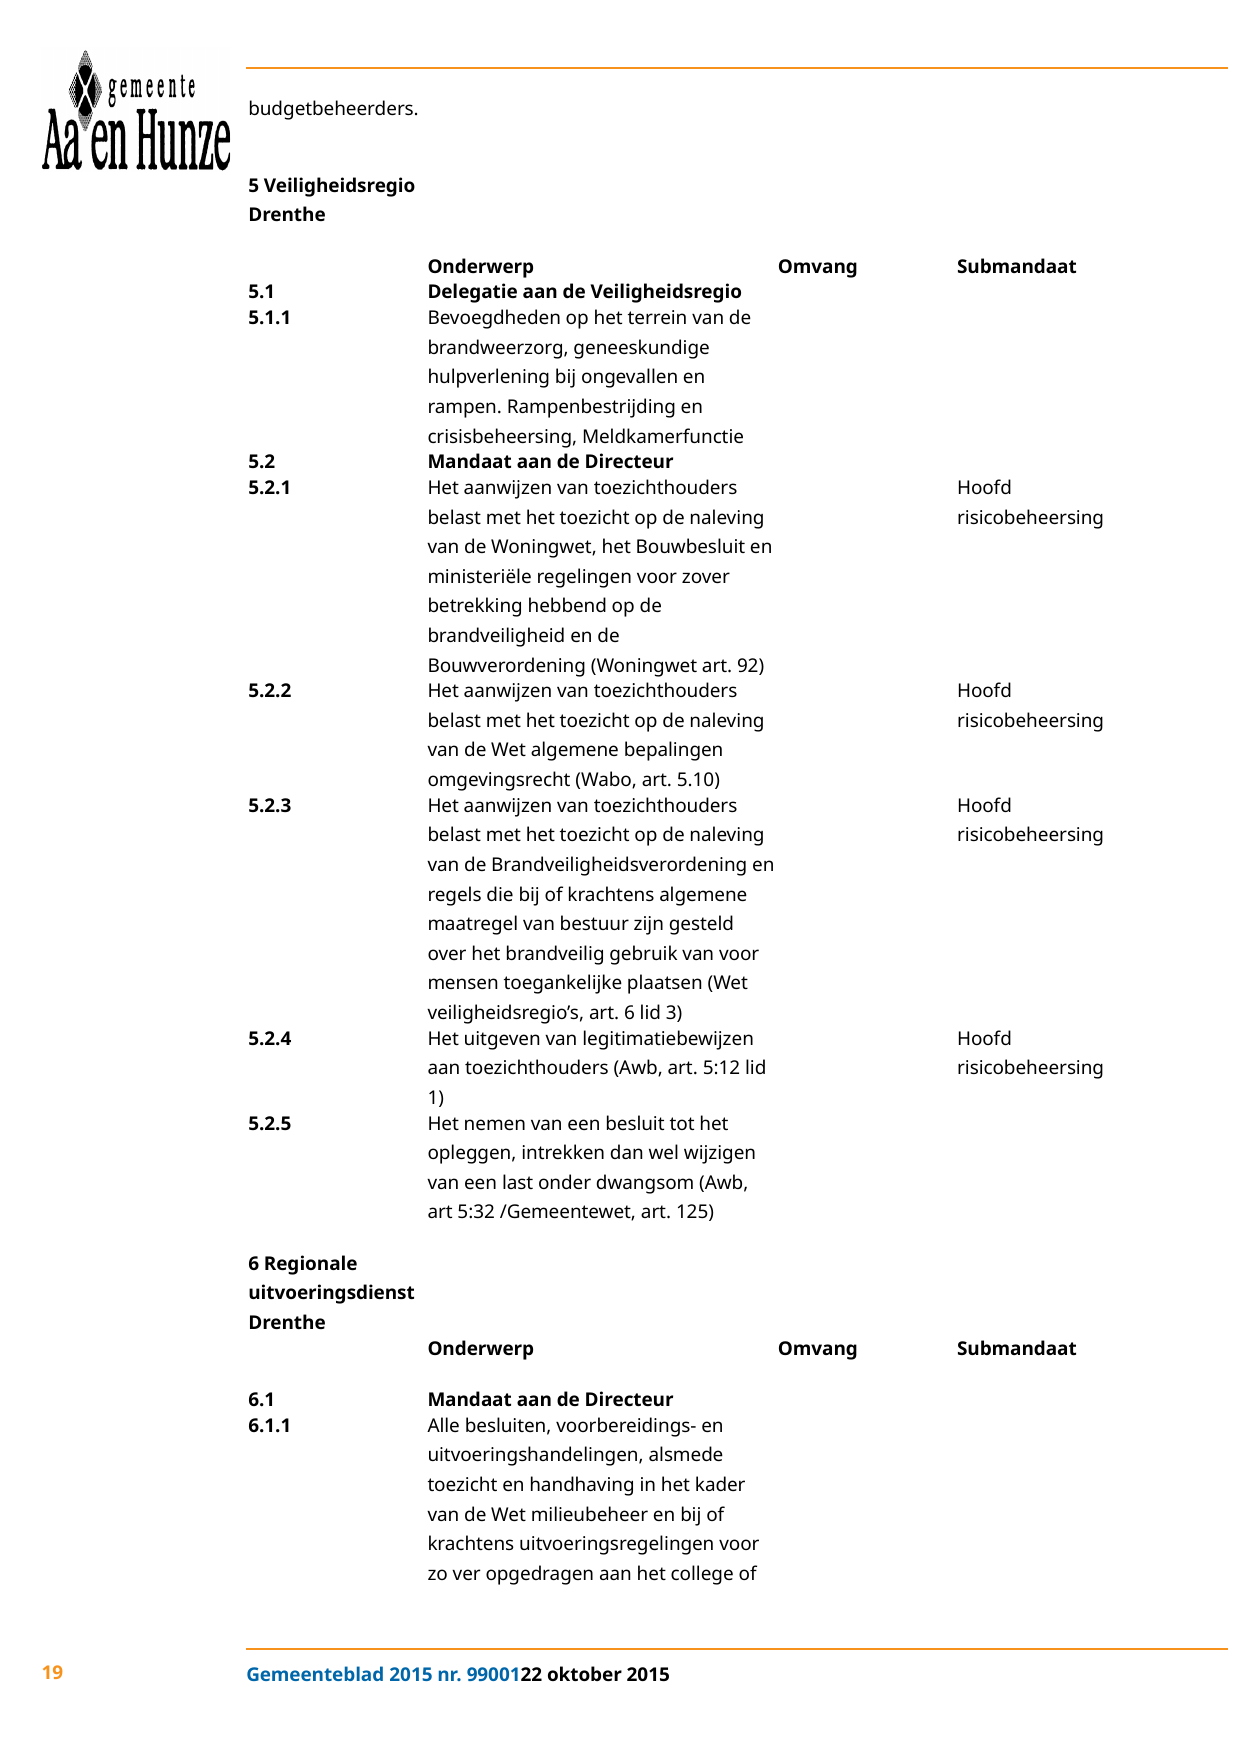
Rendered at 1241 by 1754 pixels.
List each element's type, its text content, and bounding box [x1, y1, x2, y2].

table_cell Omvang [778, 253, 957, 279]
table_cell [778, 305, 957, 448]
table_cell [778, 1412, 957, 1586]
table_cell [248, 253, 427, 279]
table_cell Onderwerp [427, 253, 778, 279]
table_cell Het aanwijzen van toezichthouders belast met het toezicht op de naleving van de Woningwet, het Bouwbesluit en ministeriële regelingen voor zover betrekking hebbend op de brandveiligheid en de Bouwverordening (Woningwet art. 92) [427, 474, 778, 677]
table_cell budgetbeheerders. [248, 95, 427, 121]
table_cell 6.1.1 [248, 1412, 427, 1586]
table_cell Het aanwijzen van toezichthouders belast met het toezicht op de naleving van de Wet algemene bepalingen omgevingsrecht (Wabo, art. 5.10) [427, 678, 778, 792]
table_cell [248, 1335, 427, 1361]
table_cell 5.2.2 [248, 678, 427, 792]
table_cell [957, 1412, 1152, 1586]
table_cell [778, 678, 957, 792]
table_cell Omvang [778, 1335, 957, 1361]
table_cell Het nemen van een besluit tot het opleggen, intrekken dan wel wijzigen van een last onder dwangsom (Awb, art 5:32 /Gemeentewet, art. 125) [427, 1110, 778, 1224]
table_cell [957, 1224, 1152, 1250]
picture [41, 47, 231, 172]
table_cell [778, 1025, 957, 1110]
table_cell [427, 1361, 778, 1386]
table_cell Bevoegdheden op het terrein van de brandweerzorg, geneeskundige hulpverlening bij ongevallen en rampen. Rampenbestrijding en crisisbeheersing, Meldkamerfunctie [427, 305, 778, 448]
table_cell [427, 1224, 778, 1250]
table_cell Hoofd risicobeheersing [957, 1025, 1152, 1110]
table_cell [778, 1361, 957, 1386]
table_cell Delegatie aan de Veiligheidsregio [427, 279, 778, 304]
table_cell Hoofd risicobeheersing [957, 678, 1152, 792]
table_cell [778, 792, 957, 1025]
table_cell 5.1 [248, 279, 427, 304]
table_cell [957, 1361, 1152, 1386]
table_cell [957, 305, 1152, 448]
table_cell Onderwerp [427, 1335, 778, 1361]
table_cell 5.2.1 [248, 474, 427, 677]
table_cell Alle besluiten, voorbereidings- en uitvoeringshandelingen, alsmede toezicht en handhaving in het kader van de Wet milieubeheer en bij of krachtens uitvoeringsregelingen voor zo ver opgedragen aan het college of [427, 1412, 778, 1586]
table_cell [427, 227, 778, 253]
table_cell Hoofd risicobeheersing [957, 792, 1152, 1025]
table_cell [778, 1110, 957, 1224]
table_cell 6 Regionale uitvoeringsdienst Drenthe [248, 1250, 427, 1335]
table_cell Het aanwijzen van toezichthouders belast met het toezicht op de naleving van de Brandveiligheidsverordening en regels die bij of krachtens algemene maatregel van bestuur zijn gesteld over het brandveilig gebruik van voor mensen toegankelijke plaatsen (Wet veiligheidsregio’s, art. 6 lid 3) [427, 792, 778, 1025]
table_cell [248, 1224, 427, 1250]
table_cell Submandaat [957, 1335, 1152, 1361]
table_cell 5.2.5 [248, 1110, 427, 1224]
table_cell Mandaat aan de Directeur [427, 449, 778, 474]
table_header 5 Veiligheidsregio Drenthe [248, 172, 427, 227]
table_cell 5.2 [248, 449, 427, 474]
table_cell Hoofd risicobeheersing [957, 474, 1152, 677]
table_cell [778, 1224, 957, 1250]
table_cell Mandaat aan de Directeur [427, 1386, 778, 1412]
table_cell Het uitgeven van legitimatiebewijzen aan toezichthouders (Awb, art. 5:12 lid 1) [427, 1025, 778, 1110]
table_cell [957, 1110, 1152, 1224]
table_cell 5.1.1 [248, 305, 427, 448]
table_cell [248, 1361, 427, 1386]
table_cell 5.2.3 [248, 792, 427, 1025]
table_cell [248, 227, 427, 253]
table_cell 5.2.4 [248, 1025, 427, 1110]
table_cell 6.1 [248, 1386, 427, 1412]
table_cell Submandaat [957, 253, 1152, 279]
table_cell [778, 474, 957, 677]
